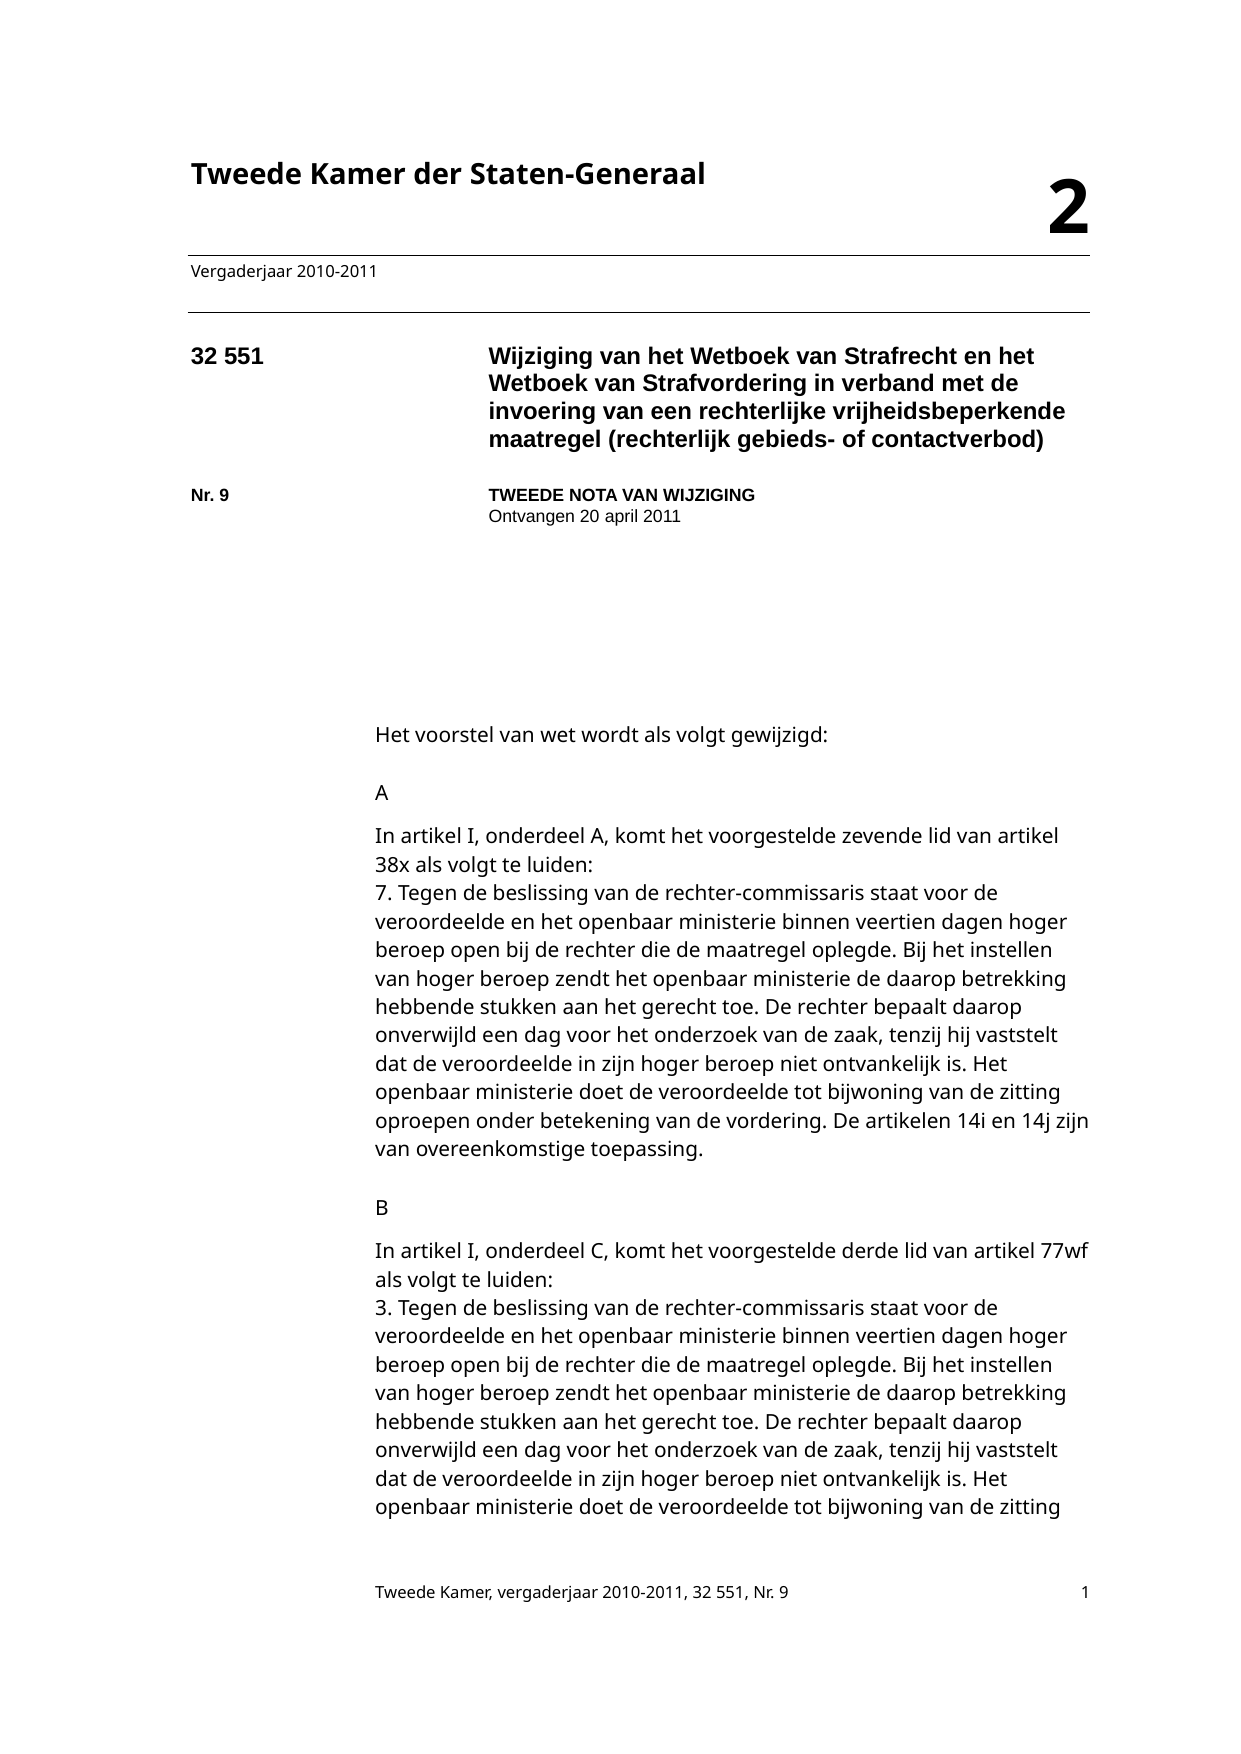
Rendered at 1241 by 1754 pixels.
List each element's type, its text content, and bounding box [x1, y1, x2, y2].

table_cell [188, 313, 485, 339]
text B [375, 1193, 1090, 1221]
table_cell [485, 256, 1090, 312]
text 3. Tegen de beslissing van de rechter-commissaris staat voor de veroordeelde en het openbaar ministerie binnen veertien dagen hoger beroep open bij de rechter die de maatregel oplegde. Bij het instellen van hoger beroep zendt het openbaar ministerie de daarop betrekking hebbende stukken aan het gerecht toe. De rechter bepaalt daarop onverwijld een dag voor het onderzoek van de zaak, tenzij hij vaststelt dat de veroordeelde in zijn hoger beroep niet ontvankelijk is. Het openbaar ministerie doet de veroordeelde tot bijwoning van de zitting [375, 1293, 1090, 1521]
table_cell 32 551 [188, 339, 485, 482]
text 7. Tegen de beslissing van de rechter-commissaris staat voor de veroordeelde en het openbaar ministerie binnen veertien dagen hoger beroep open bij de rechter die de maatregel oplegde. Bij het instellen van hoger beroep zendt het openbaar ministerie de daarop betrekking hebbende stukken aan het gerecht toe. De rechter bepaalt daarop onverwijld een dag voor het onderzoek van de zaak, tenzij hij vaststelt dat de veroordeelde in zijn hoger beroep niet ontvankelijk is. Het openbaar ministerie doet de veroordeelde tot bijwoning van de zitting oproepen onder betekening van de vordering. De artikelen 14i en 14j zijn van overeenkomstige toepassing. [375, 878, 1090, 1163]
text In artikel I, onderdeel C, komt het voorgestelde derde lid van artikel 77wf als volgt te luiden: [375, 1236, 1090, 1293]
text A [375, 778, 1090, 807]
text Het voorstel van wet wordt als volgt gewijzigd: [375, 720, 1090, 748]
table_cell Vergaderjaar 2010-2011 [188, 256, 485, 312]
table_cell Wijziging van het Wetboek van Strafrecht en het Wetboek van Strafvordering in verband met de invoering van een rechterlijke vrijheidsbeperkende maatregel (rechterlijk gebieds- of contactverbod) [485, 339, 1090, 482]
table_cell TWEEDE NOTA VAN WIJZIGING Ontvangen 20 april 2011 [485, 482, 1090, 601]
table_cell [485, 313, 1090, 339]
table_header Tweede Kamer der Staten-Generaal [188, 150, 909, 255]
text In artikel I, onderdeel A, komt het voorgestelde zevende lid van artikel 38x als volgt te luiden: [375, 822, 1090, 878]
table_cell Nr. 9 [188, 482, 485, 601]
table_header 2 [910, 150, 1090, 255]
